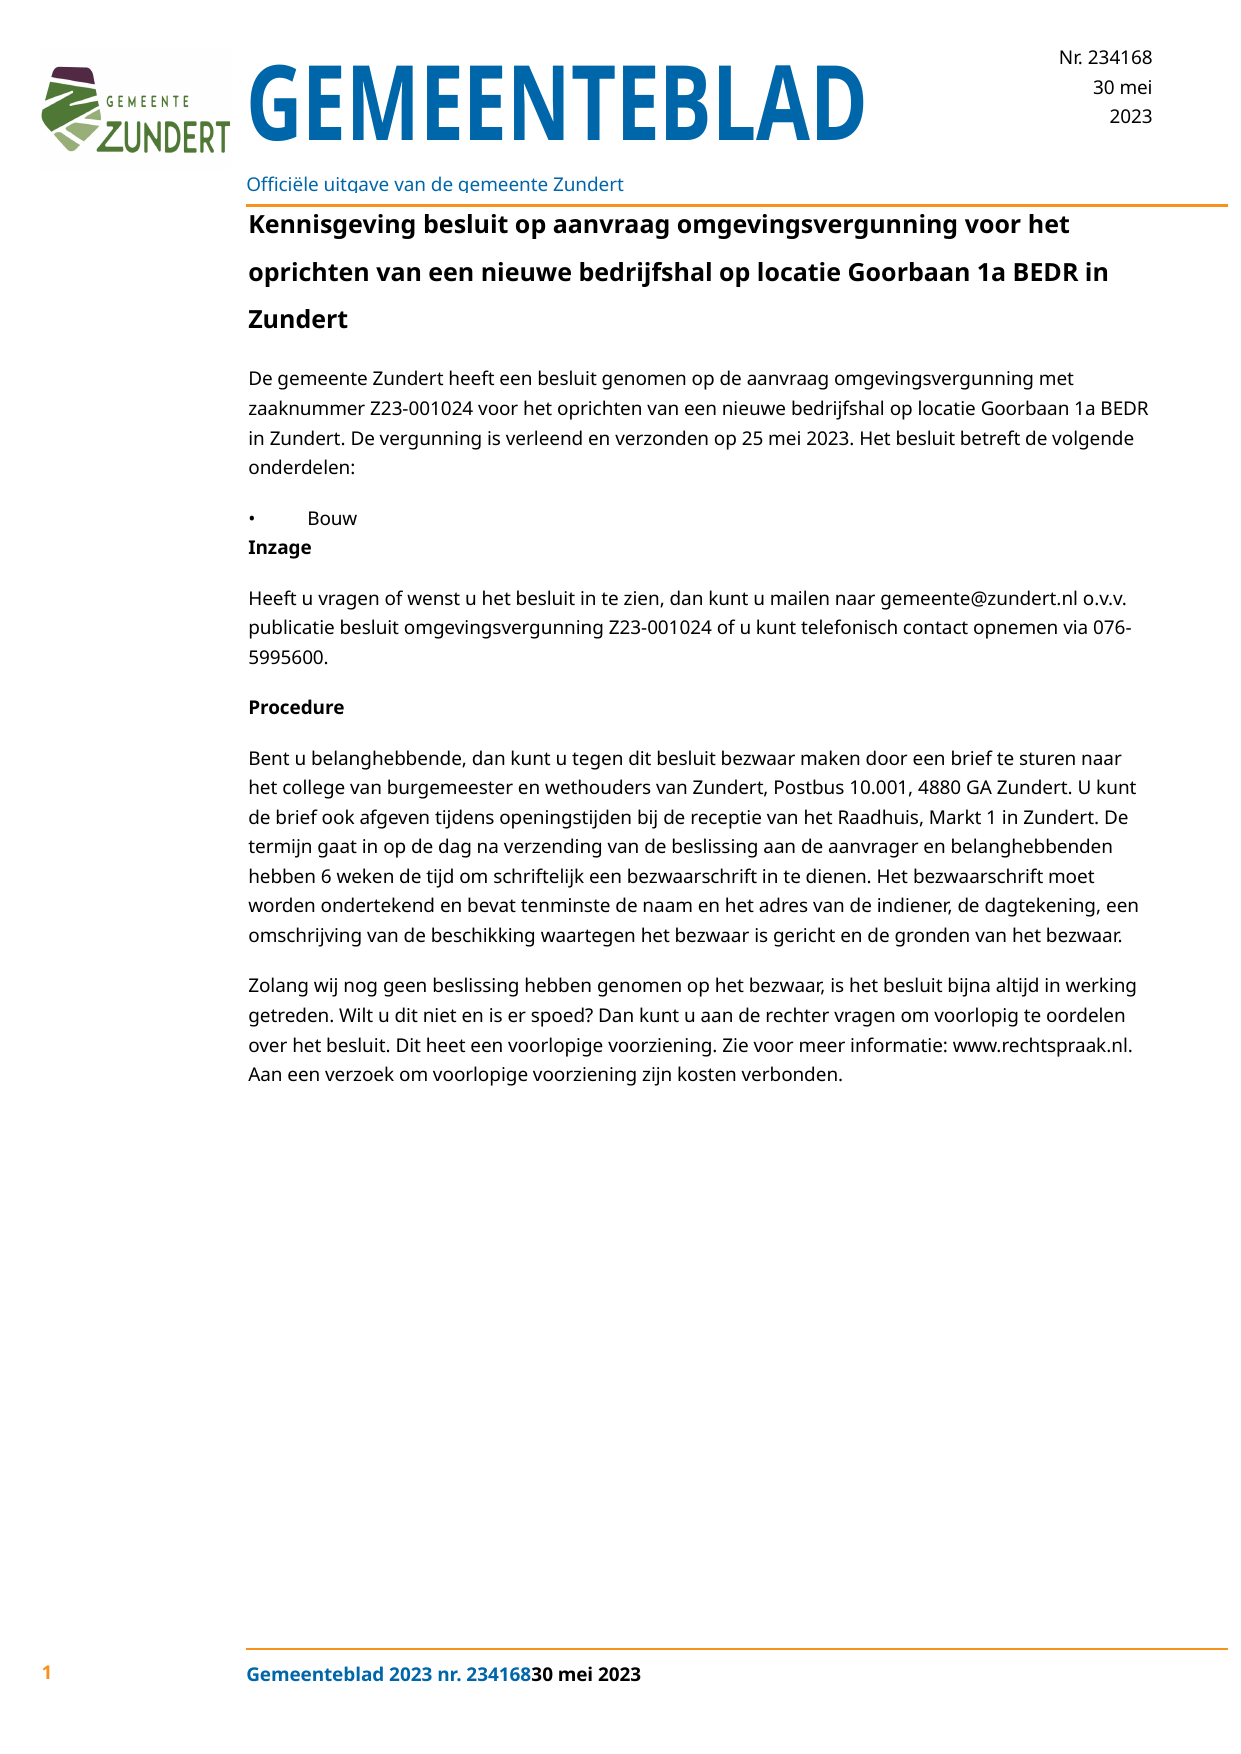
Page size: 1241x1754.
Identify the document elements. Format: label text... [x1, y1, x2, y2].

text Zolang wij nog geen beslissing hebben genomen op het bezwaar, is het besluit bijna altijd in werking getreden. Wilt u dit niet en is er spoed? Dan kunt u aan de rechter vragen om voorlopig te oordelen over het besluit. Dit heet een voorlopige voorziening. Zie voor meer informatie: www.rechtspraak.nl. Aan een verzoek om voorlopige voorziening zijn kosten verbonden. [248, 973, 1152, 1087]
list Bouw [248, 505, 1152, 530]
text De gemeente Zundert heeft een besluit genomen op de aanvraag omgevingsvergunning met zaaknummer Z23-001024 voor het oprichten van een nieuwe bedrijfshal op locatie Goorbaan 1a BEDR in Zundert. De vergunning is verleend en verzonden op 25 mei 2023. Het besluit betreft de volgende onderdelen: [248, 366, 1152, 480]
text Kennisgeving besluit op aanvraag omgevingsvergunning voor het oprichten van een nieuwe bedrijfshal op locatie Goorbaan 1a BEDR in Zundert [248, 207, 1152, 336]
text Heeft u vragen of wenst u het besluit in te zien, dan kunt u mailen naar gemeente@zundert.nl o.v.v. publicatie besluit omgevingsvergunning Z23-001024 of u kunt telefonisch contact opnemen via 076-5995600. [248, 585, 1152, 669]
picture [41, 47, 231, 172]
text Procedure [248, 694, 1152, 720]
text Inzage [248, 534, 1152, 560]
text Bent u belanghebbende, dan kunt u tegen dit besluit bezwaar maken door een brief te sturen naar het college van burgemeester en wethouders van Zundert, Postbus 10.001, 4880 GA Zundert. U kunt de brief ook afgeven tijdens openingstijden bij de receptie van het Raadhuis, Markt 1 in Zundert. De termijn gaat in op de dag na verzending van de beslissing aan de aanvrager en belanghebbenden hebben 6 weken de tijd om schriftelijk een bezwaarschrift in te dienen. Het bezwaarschrift moet worden ondertekend en bevat tenminste de naam en het adres van de indiener, de dagtekening, een omschrijving van de beschikking waartegen het bezwaar is gericht en de gronden van het bezwaar. [248, 745, 1152, 948]
